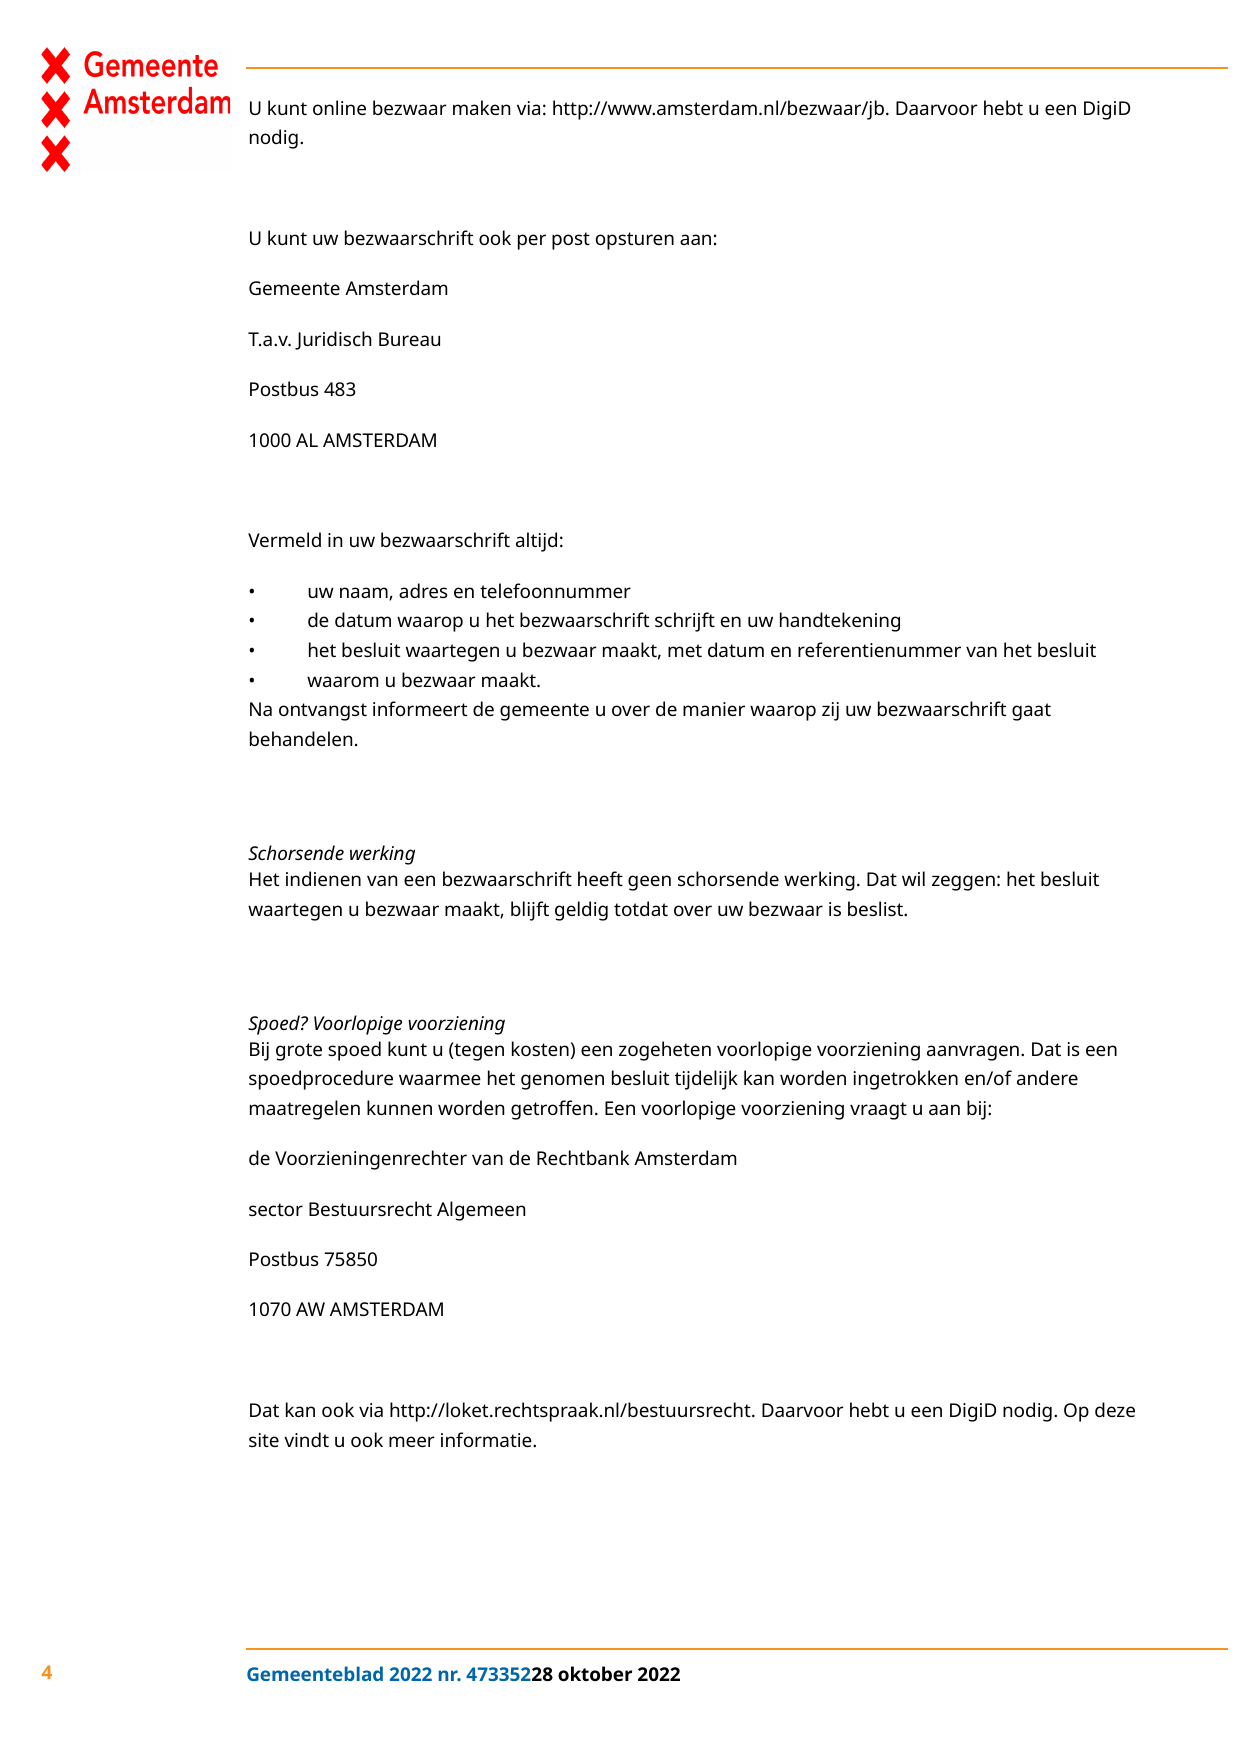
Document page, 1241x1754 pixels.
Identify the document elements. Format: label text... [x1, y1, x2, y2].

text Postbus 75850 [248, 1246, 1152, 1272]
text Postbus 483 [248, 376, 1152, 402]
text de Voorzieningenrechter van de Rechtbank Amsterdam [248, 1145, 1152, 1171]
text Gemeente Amsterdam [248, 276, 1152, 301]
text Na ontvangst informeert de gemeente u over de manier waarop zij uw bezwaarschrift gaat behandelen. [248, 696, 1152, 752]
text Vermeld in uw bezwaarschrift altijd: [248, 528, 1152, 553]
text 1000 AL AMSTERDAM [248, 427, 1152, 453]
text sector Bestuursrecht Algemeen [248, 1196, 1152, 1222]
list uw naam, adres en telefoonnummer [248, 578, 1152, 604]
text U kunt online bezwaar maken via: http://www.amsterdam.nl/bezwaar/jb. Daarvoor hebt u een DigiD nodig. [248, 95, 1152, 150]
list waarom u bezwaar maakt. [248, 667, 1152, 693]
text Het indienen van een bezwaarschrift heeft geen schorsende werking. Dat wil zeggen: het besluit waartegen u bezwaar maakt, blijft geldig totdat over uw bezwaar is beslist. [248, 866, 1152, 921]
text U kunt uw bezwaarschrift ook per post opsturen aan: [248, 225, 1152, 251]
text Bij grote spoed kunt u (tegen kosten) een zogeheten voorlopige voorziening aanvragen. Dat is een spoedprocedure waarmee het genomen besluit tijdelijk kan worden ingetrokken en/of andere maatregelen kunnen worden getroffen. Een voorlopige voorziening vraagt u aan bij: [248, 1036, 1152, 1121]
list het besluit waartegen u bezwaar maakt, met datum en referentienummer van het besluit [248, 637, 1152, 663]
list de datum waarop u het bezwaarschrift schrijft en uw handtekening [248, 608, 1152, 633]
picture [41, 47, 231, 172]
text Dat kan ook via http://loket.rechtspraak.nl/bestuursrecht. Daarvoor hebt u een DigiD nodig. Op deze site vindt u ook meer informatie. [248, 1397, 1152, 1453]
text T.a.v. Juridisch Bureau [248, 326, 1152, 352]
text 1070 AW AMSTERDAM [248, 1297, 1152, 1322]
text Spoed? Voorlopige voorziening [248, 1010, 1152, 1036]
text Schorsende werking [248, 840, 1152, 866]
